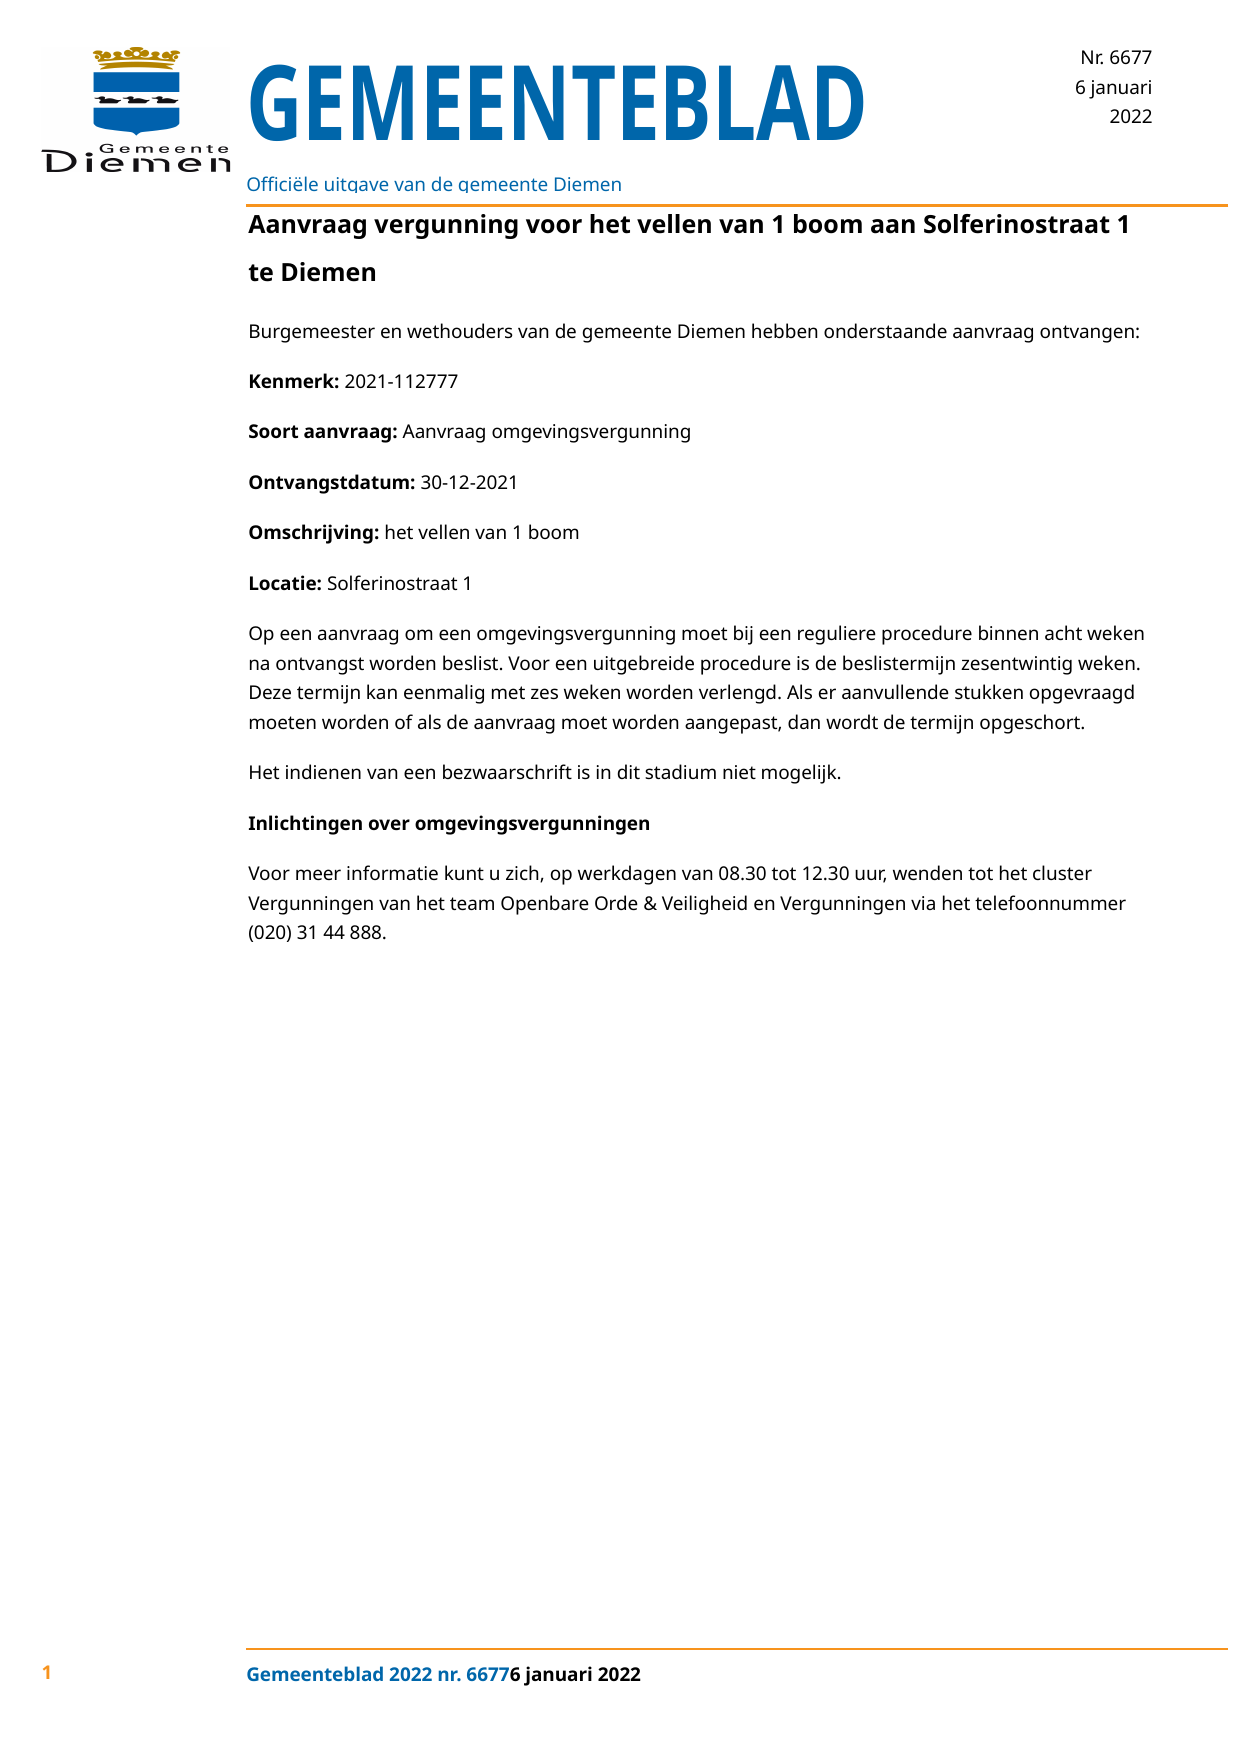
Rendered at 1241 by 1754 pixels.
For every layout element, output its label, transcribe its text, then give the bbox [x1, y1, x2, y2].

text Aanvraag vergunning voor het vellen van 1 boom aan Solferinostraat 1 te Diemen [248, 207, 1152, 288]
text Kenmerk: 2021-112777 [248, 368, 1152, 394]
text Ontvangstdatum: 30-12-2021 [248, 469, 1152, 495]
text Voor meer informatie kunt u zich, op werkdagen van 08.30 tot 12.30 uur, wenden tot het cluster Vergunningen van het team Openbare Orde & Veiligheid en Vergunningen via het telefoonnummer (020) 31 44 888. [248, 860, 1152, 945]
text Op een aanvraag om een omgevingsvergunning moet bij een reguliere procedure binnen acht weken na ontvangst worden beslist. Voor een uitgebreide procedure is de beslistermijn zesentwintig weken. Deze termijn kan eenmalig met zes weken worden verlengd. Als er aanvullende stukken opgevraagd moeten worden of als de aanvraag moet worden aangepast, dan wordt de termijn opgeschort. [248, 620, 1152, 735]
text Locatie: Solferinostraat 1 [248, 570, 1152, 596]
text Inlichtingen over omgevingsvergunningen [248, 810, 1152, 836]
text Het indienen van een bezwaarschrift is in dit stadium niet mogelijk. [248, 759, 1152, 785]
text Soort aanvraag: Aanvraag omgevingsvergunning [248, 419, 1152, 444]
text Omschrijving: het vellen van 1 boom [248, 519, 1152, 545]
text Burgemeester en wethouders van de gemeente Diemen hebben onderstaande aanvraag ontvangen: [248, 318, 1152, 344]
picture [41, 47, 231, 172]
